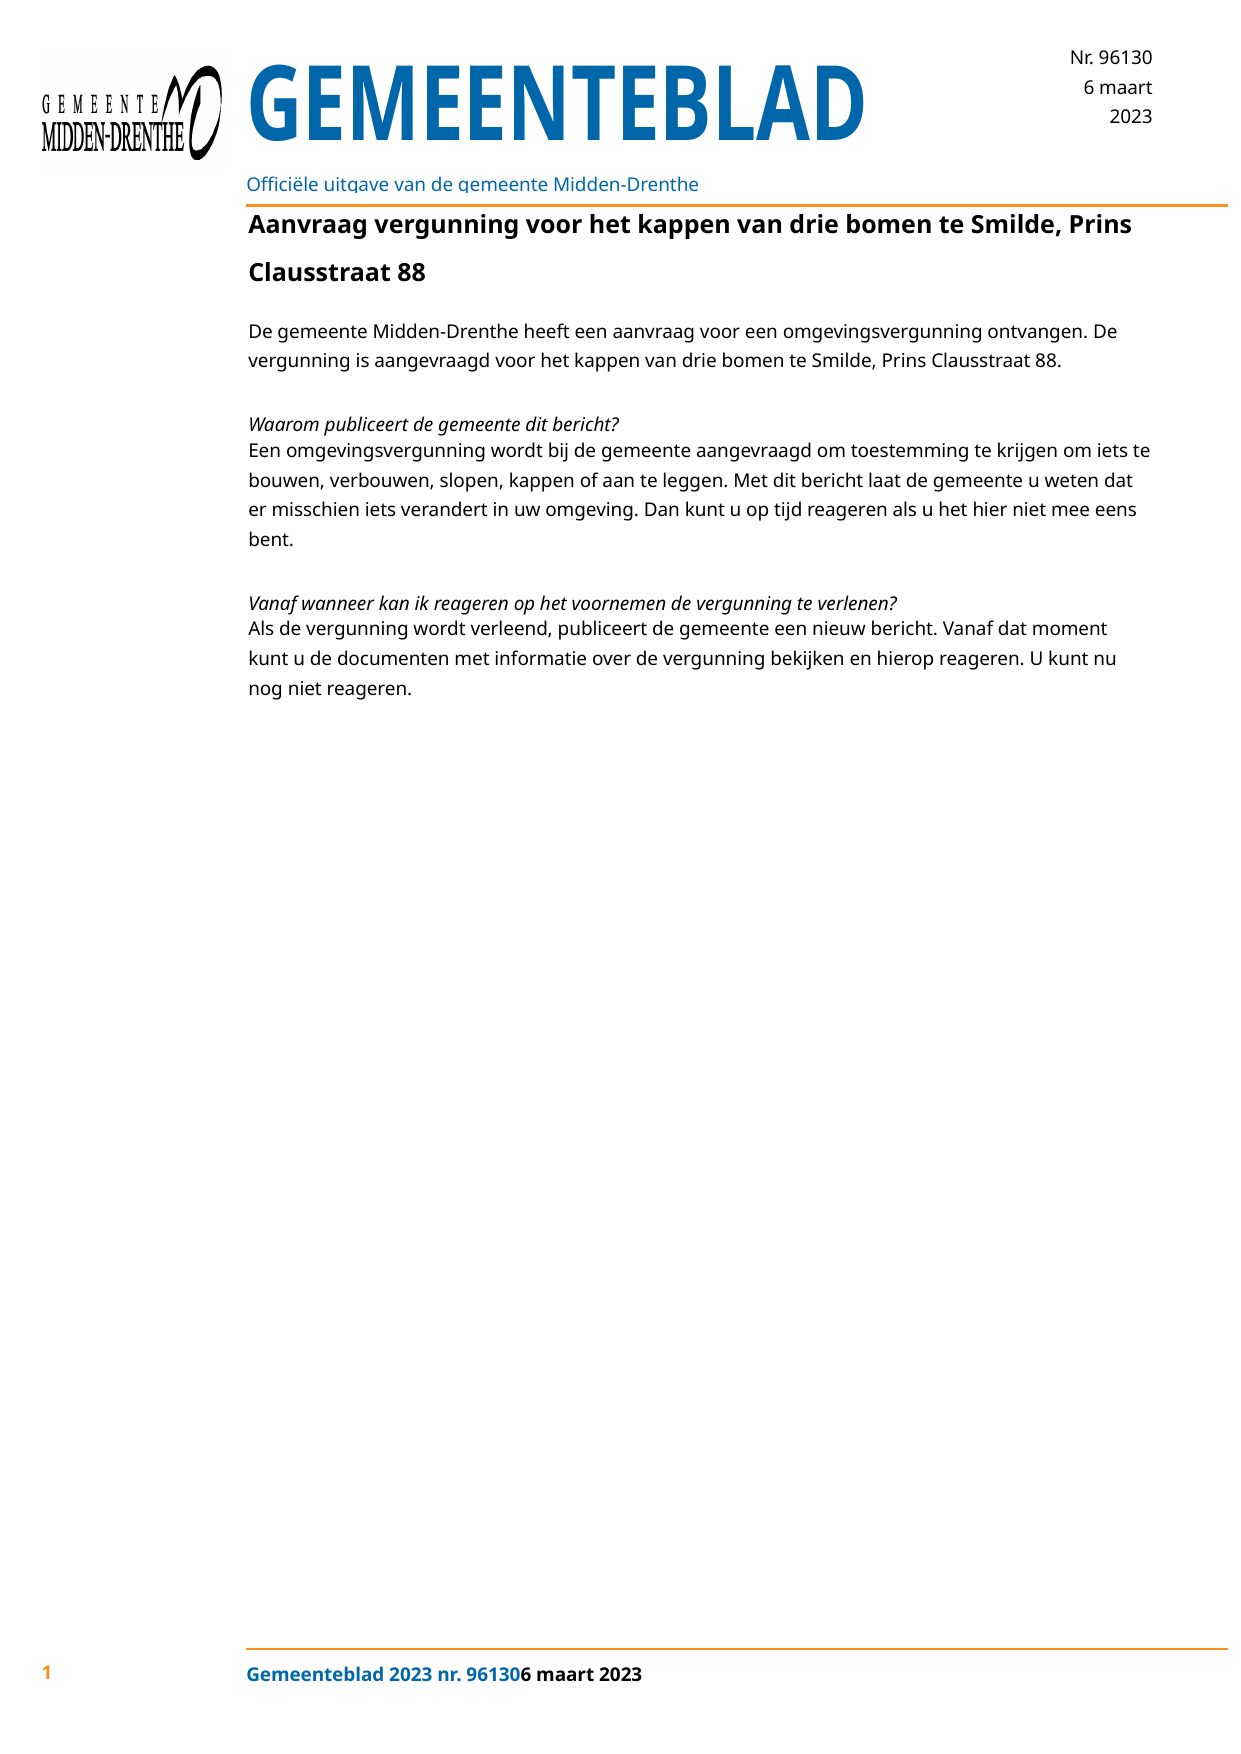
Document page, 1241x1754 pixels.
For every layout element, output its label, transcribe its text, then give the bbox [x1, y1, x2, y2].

text Een omgevingsvergunning wordt bij de gemeente aangevraagd om toestemming te krijgen om iets te bouwen, verbouwen, slopen, kappen of aan te leggen. Met dit bericht laat de gemeente u weten dat er misschien iets verandert in uw omgeving. Dan kunt u op tijd reageren als u het hier niet mee eens bent. [248, 437, 1152, 552]
picture [41, 47, 231, 172]
text Aanvraag vergunning voor het kappen van drie bomen te Smilde, Prins Clausstraat 88 [248, 207, 1152, 288]
text Vanaf wanneer kan ik reageren op het voornemen de vergunning te verlenen? [248, 590, 1152, 616]
text Waarom publiceert de gemeente dit bericht? [248, 411, 1152, 437]
text De gemeente Midden-Drenthe heeft een aanvraag voor een omgevingsvergunning ontvangen. De vergunning is aangevraagd voor het kappen van drie bomen te Smilde, Prins Clausstraat 88. [248, 318, 1152, 373]
text Als de vergunning wordt verleend, publiceert de gemeente een nieuw bericht. Vanaf dat moment kunt u de documenten met informatie over de vergunning bekijken en hierop reageren. U kunt nu nog niet reageren. [248, 616, 1152, 701]
